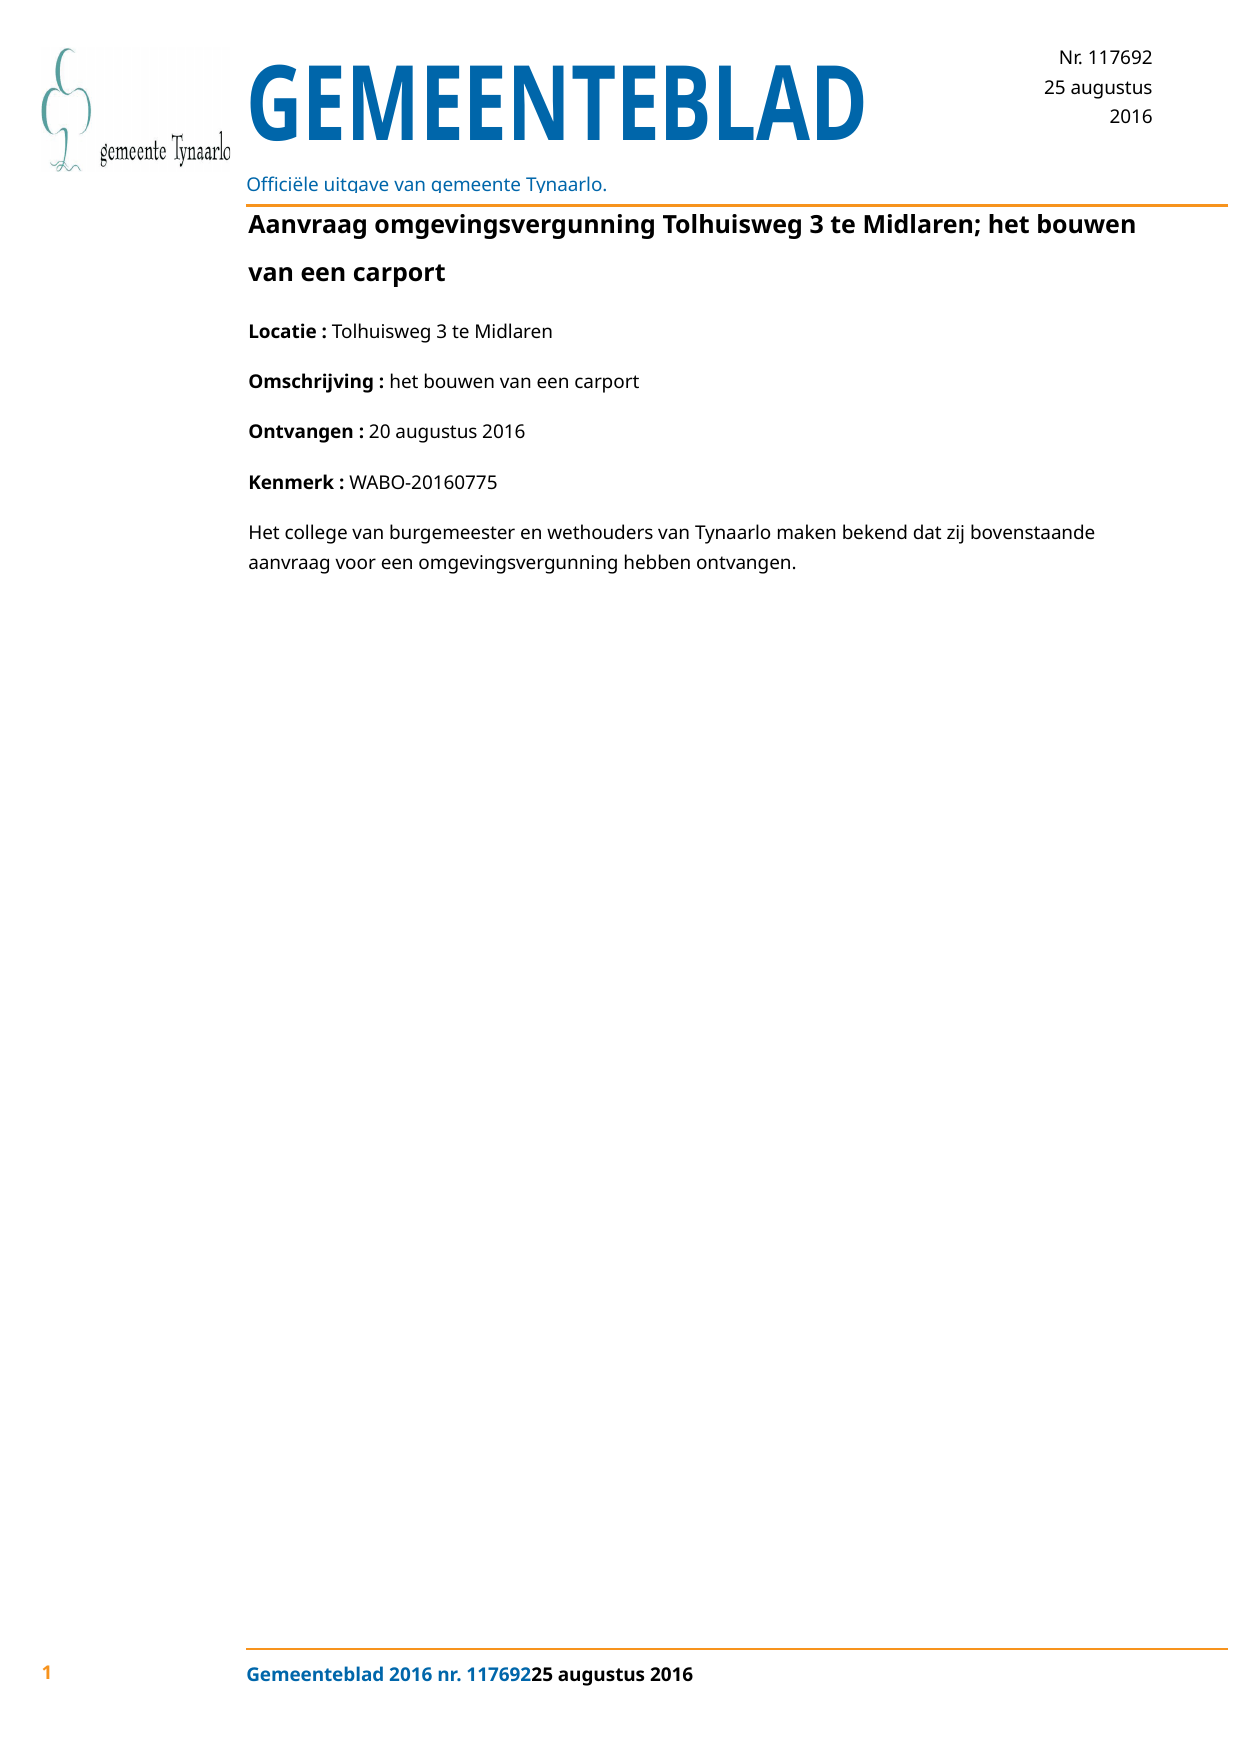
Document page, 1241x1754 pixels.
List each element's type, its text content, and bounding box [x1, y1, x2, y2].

text Kenmerk : WABO-20160775 [248, 469, 1152, 495]
picture [41, 47, 231, 172]
text Het college van burgemeester en wethouders van Tynaarlo maken bekend dat zij bovenstaande aanvraag voor een omgevingsvergunning hebben ontvangen. [248, 519, 1152, 575]
text Ontvangen : 20 augustus 2016 [248, 419, 1152, 444]
text Omschrijving : het bouwen van een carport [248, 368, 1152, 394]
text Aanvraag omgevingsvergunning Tolhuisweg 3 te Midlaren; het bouwen van een carport [248, 207, 1152, 288]
text Locatie : Tolhuisweg 3 te Midlaren [248, 318, 1152, 344]
